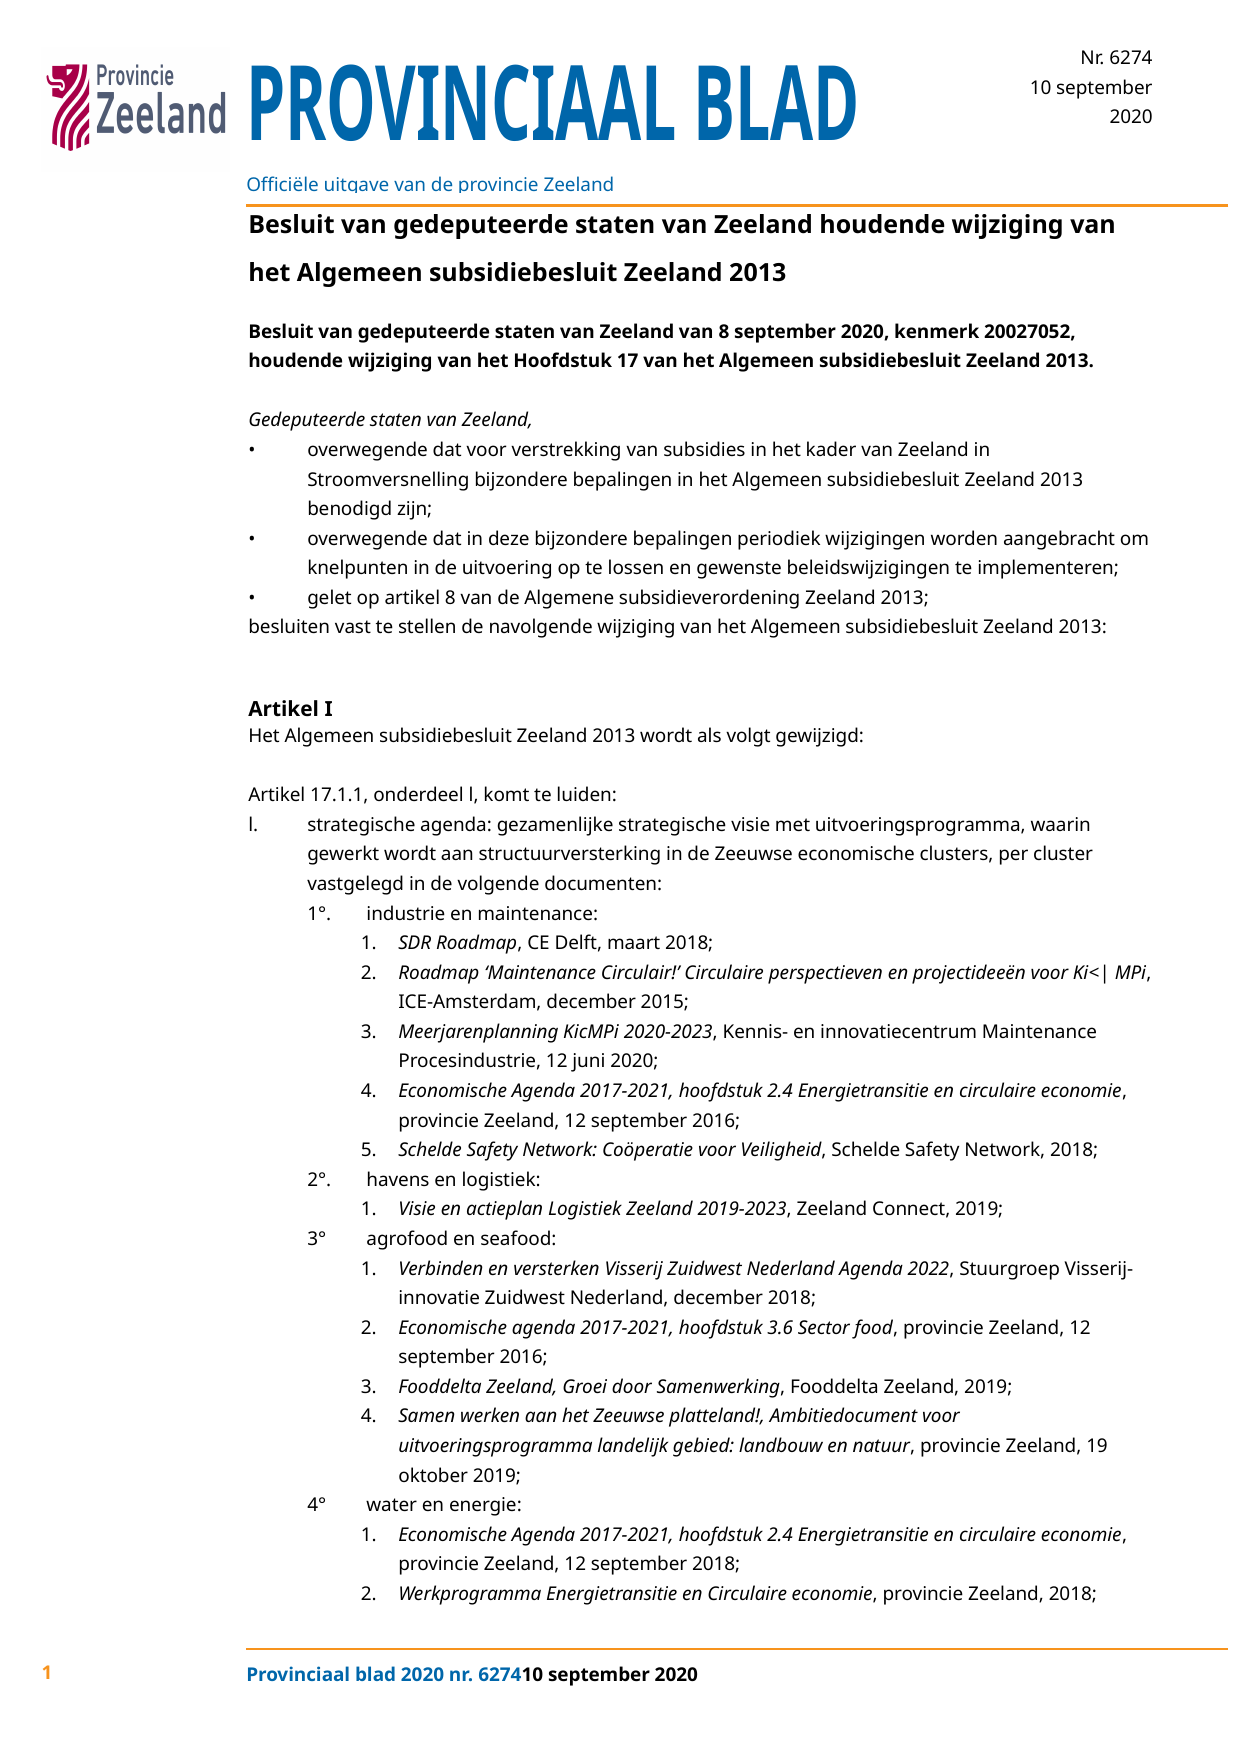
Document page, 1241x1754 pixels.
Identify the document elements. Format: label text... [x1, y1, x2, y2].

list Fooddelta Zeeland, Groei door Samenwerking, Fooddelta Zeeland, 2019; [361, 1373, 1152, 1399]
list Visie en actieplan Logistiek Zeeland 2019-2023, Zeeland Connect, 2019; [361, 1196, 1152, 1221]
list Roadmap ‘Maintenance Circulair!’ Circulaire perspectieven en projectideeën voor Ki<| MPi, ICE-Amsterdam, december 2015; [361, 959, 1152, 1014]
list industrie en maintenance: [307, 900, 1152, 925]
list Werkprogramma Energietransitie en Circulaire economie, provincie Zeeland, 2018; [361, 1580, 1152, 1606]
list Economische Agenda 2017-2021, hoofdstuk 2.4 Energietransitie en circulaire economie, provincie Zeeland, 12 september 2018; [361, 1521, 1152, 1576]
list Verbinden en versterken Visserij Zuidwest Nederland Agenda 2022, Stuurgroep Visserĳ-innovatie Zuidwest Nederland, december 2018; [361, 1255, 1152, 1310]
list overwegende dat in deze bijzondere bepalingen periodiek wijzigingen worden aangebracht om knelpunten in de uitvoering op te lossen en gewenste beleidswijzigingen te implementeren; [248, 525, 1152, 580]
list agrofood en seafood: [307, 1225, 1152, 1251]
text Artikel 17.1.1, onderdeel l, komt te luiden: [248, 781, 1152, 807]
text Besluit van gedeputeerde staten van Zeeland van 8 september 2020, kenmerk 20027052, houdende wijziging van het Hoofdstuk 17 van het Algemeen subsidiebesluit Zeeland 2013. [248, 318, 1152, 373]
list overwegende dat voor verstrekking van subsidies in het kader van Zeeland in Stroomversnelling bijzondere bepalingen in het Algemeen subsidiebesluit Zeeland 2013 benodigd zijn; [248, 436, 1152, 521]
text Besluit van gedeputeerde staten van Zeeland houdende wijziging van het Algemeen subsidiebesluit Zeeland 2013 [248, 207, 1152, 288]
list gelet op artikel 8 van de Algemene subsidieverordening Zeeland 2013; [248, 584, 1152, 610]
text Gedeputeerde staten van Zeeland, [248, 407, 1152, 432]
list havens en logistiek: [307, 1166, 1152, 1192]
list Samen werken aan het Zeeuwse platteland!, Ambitiedocument voor uitvoeringsprogramma landelijk gebied: landbouw en natuur, provincie Zeeland, 19 oktober 2019; [361, 1403, 1152, 1487]
list Economische agenda 2017-2021, hoofdstuk 3.6 Sector food, provincie Zeeland, 12 september 2016; [361, 1314, 1152, 1369]
list water en energie: [307, 1491, 1152, 1517]
list Schelde Safety Network: Coöperatie voor Veiligheid, Schelde Safety Network, 2018; [361, 1136, 1152, 1162]
list Meerjarenplanning KicMPi 2020-2023, Kennis- en innovatiecentrum Maintenance Procesindustrie, 12 juni 2020; [361, 1018, 1152, 1073]
text besluiten vast te stellen de navolgende wijziging van het Algemeen subsidiebesluit Zeeland 2013: [248, 614, 1152, 639]
list strategische agenda: gezamenlijke strategische visie met uitvoeringsprogramma, waarin gewerkt wordt aan structuurversterking in de Zeeuwse economische clusters, per cluster vastgelegd in de volgende documenten: [248, 811, 1152, 896]
list SDR Roadmap, CE Delft, maart 2018; [361, 929, 1152, 955]
text Het Algemeen subsidiebesluit Zeeland 2013 wordt als volgt gewijzigd: [248, 722, 1152, 748]
text Artikel I [248, 694, 1152, 722]
picture [41, 47, 231, 172]
list Economische Agenda 2017-2021, hoofdstuk 2.4 Energietransitie en circulaire economie, provincie Zeeland, 12 september 2016; [361, 1077, 1152, 1132]
